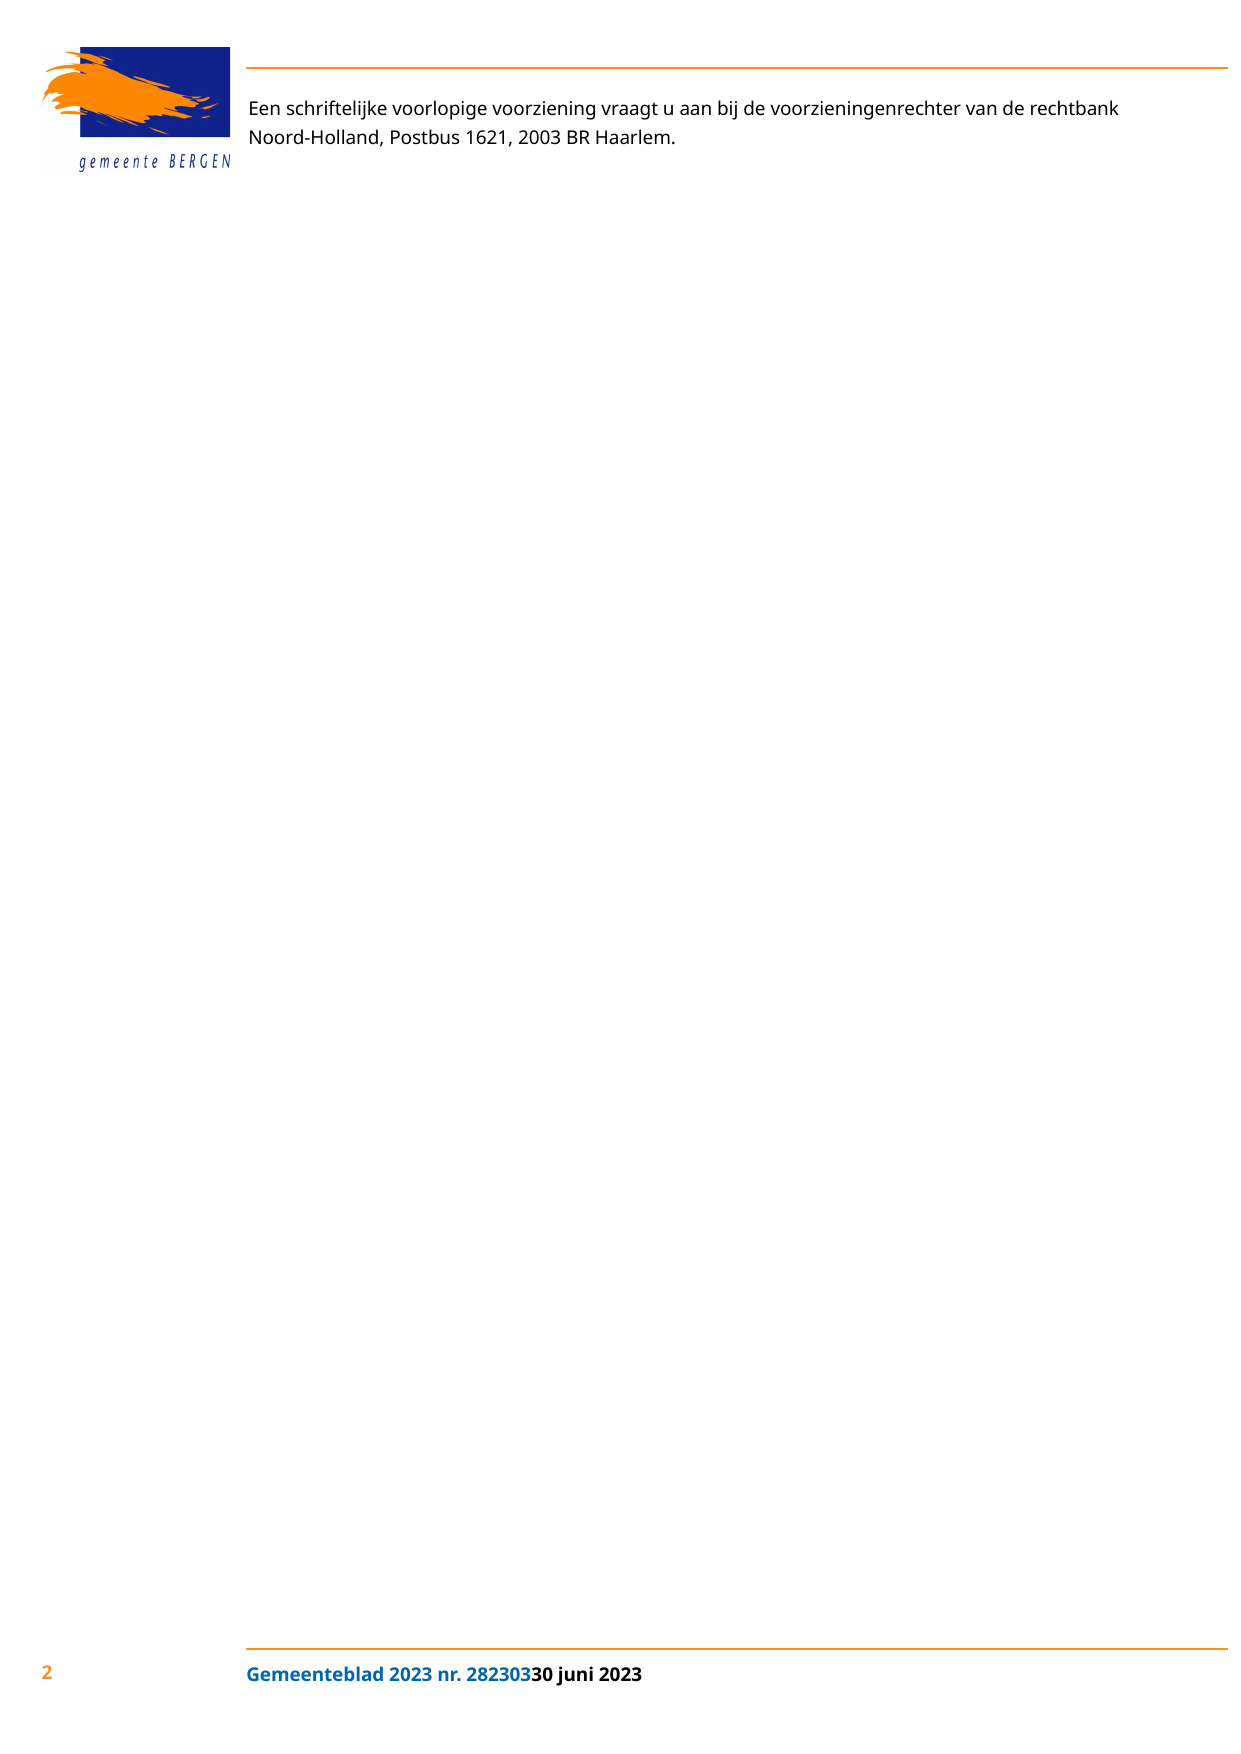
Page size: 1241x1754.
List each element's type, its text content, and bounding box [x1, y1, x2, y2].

picture [41, 47, 231, 172]
text Een schriftelijke voorlopige voorziening vraagt u aan bij de voorzieningenrechter van de rechtbank Noord-Holland, Postbus 1621, 2003 BR Haarlem. [248, 95, 1152, 150]
